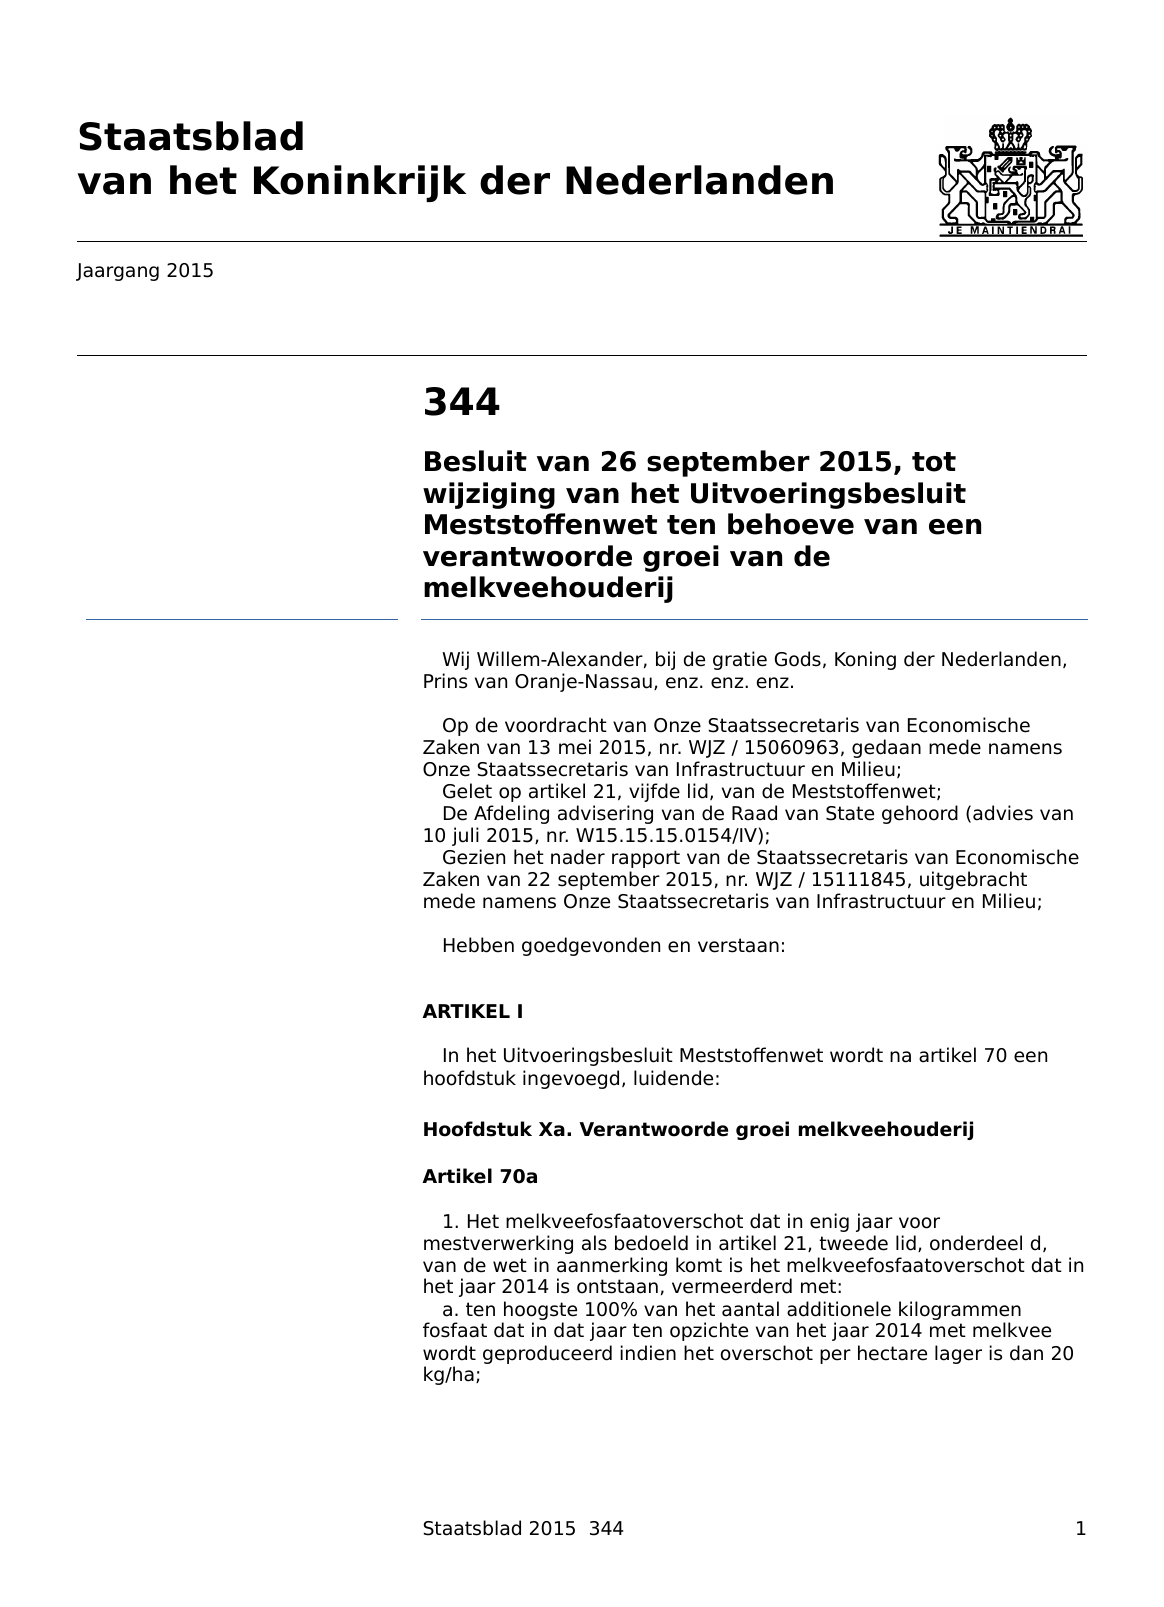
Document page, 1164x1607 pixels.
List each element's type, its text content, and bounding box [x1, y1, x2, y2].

text 1. Het melkveefosfaatoverschot dat in enig jaar voor mestverwerking als bedoeld in artikel 21, tweede lid, onderdeel d, van de wet in aanmerking komt is het melkveefosfaatoverschot dat in het jaar 2014 is ontstaan, vermeerderd met: [422, 1211, 1087, 1298]
text In het Uitvoeringsbesluit Meststoffenwet wordt na artikel 70 een hoofdstuk ingevoegd, luidende: [422, 1045, 1087, 1089]
text Besluit van 26 september 2015, tot wijziging van het Uitvoeringsbesluit Meststoffenwet ten behoeve van een verantwoorde groei van de melkveehouderij [422, 447, 1087, 604]
text Hebben goedgevonden en verstaan: [422, 935, 1087, 957]
text Gezien het nader rapport van de Staatssecretaris van Economische Zaken van 22 september 2015, nr. WJZ / 15111845, uitgebracht mede namens Onze Staatssecretaris van Infrastructuur en Milieu; [422, 847, 1087, 913]
text a. ten hoogste 100% van het aantal additionele kilogrammen fosfaat dat in dat jaar ten opzichte van het jaar 2014 met melkvee wordt geproduceerd indien het overschot per hectare lager is dan 20 kg/ha; [422, 1298, 1087, 1386]
text Op de voordracht van Onze Staatssecretaris van Economische Zaken van 13 mei 2015, nr. WJZ / 15060963, gedaan mede namens Onze Staatssecretaris van Infrastructuur en Milieu; [422, 715, 1087, 781]
table_header Staatsblad van het Koninkrijk der Nederlanden [77, 100, 886, 241]
subtitle Artikel 70a [422, 1166, 1087, 1188]
text De Afdeling advisering van de Raad van State gehoord (advies van 10 juli 2015, nr. W15.15.15.0154/IV); [422, 803, 1087, 847]
text Gelet op artikel 21, vijfde lid, van de Meststoffenwet; [422, 781, 1087, 803]
picture [936, 115, 1087, 240]
subtitle ARTIKEL I [422, 1001, 1087, 1023]
table_cell Jaargang 2015 [77, 242, 1087, 355]
subtitle 344 [422, 381, 1087, 424]
table_header [886, 100, 1087, 241]
subtitle Hoofdstuk Xa. Verantwoorde groei melkveehouderij [422, 1119, 1087, 1141]
text Wij Willem-Alexander, bij de gratie Gods, Koning der Nederlanden, Prins van Oranje-Nassau, enz. enz. enz. [422, 649, 1087, 693]
